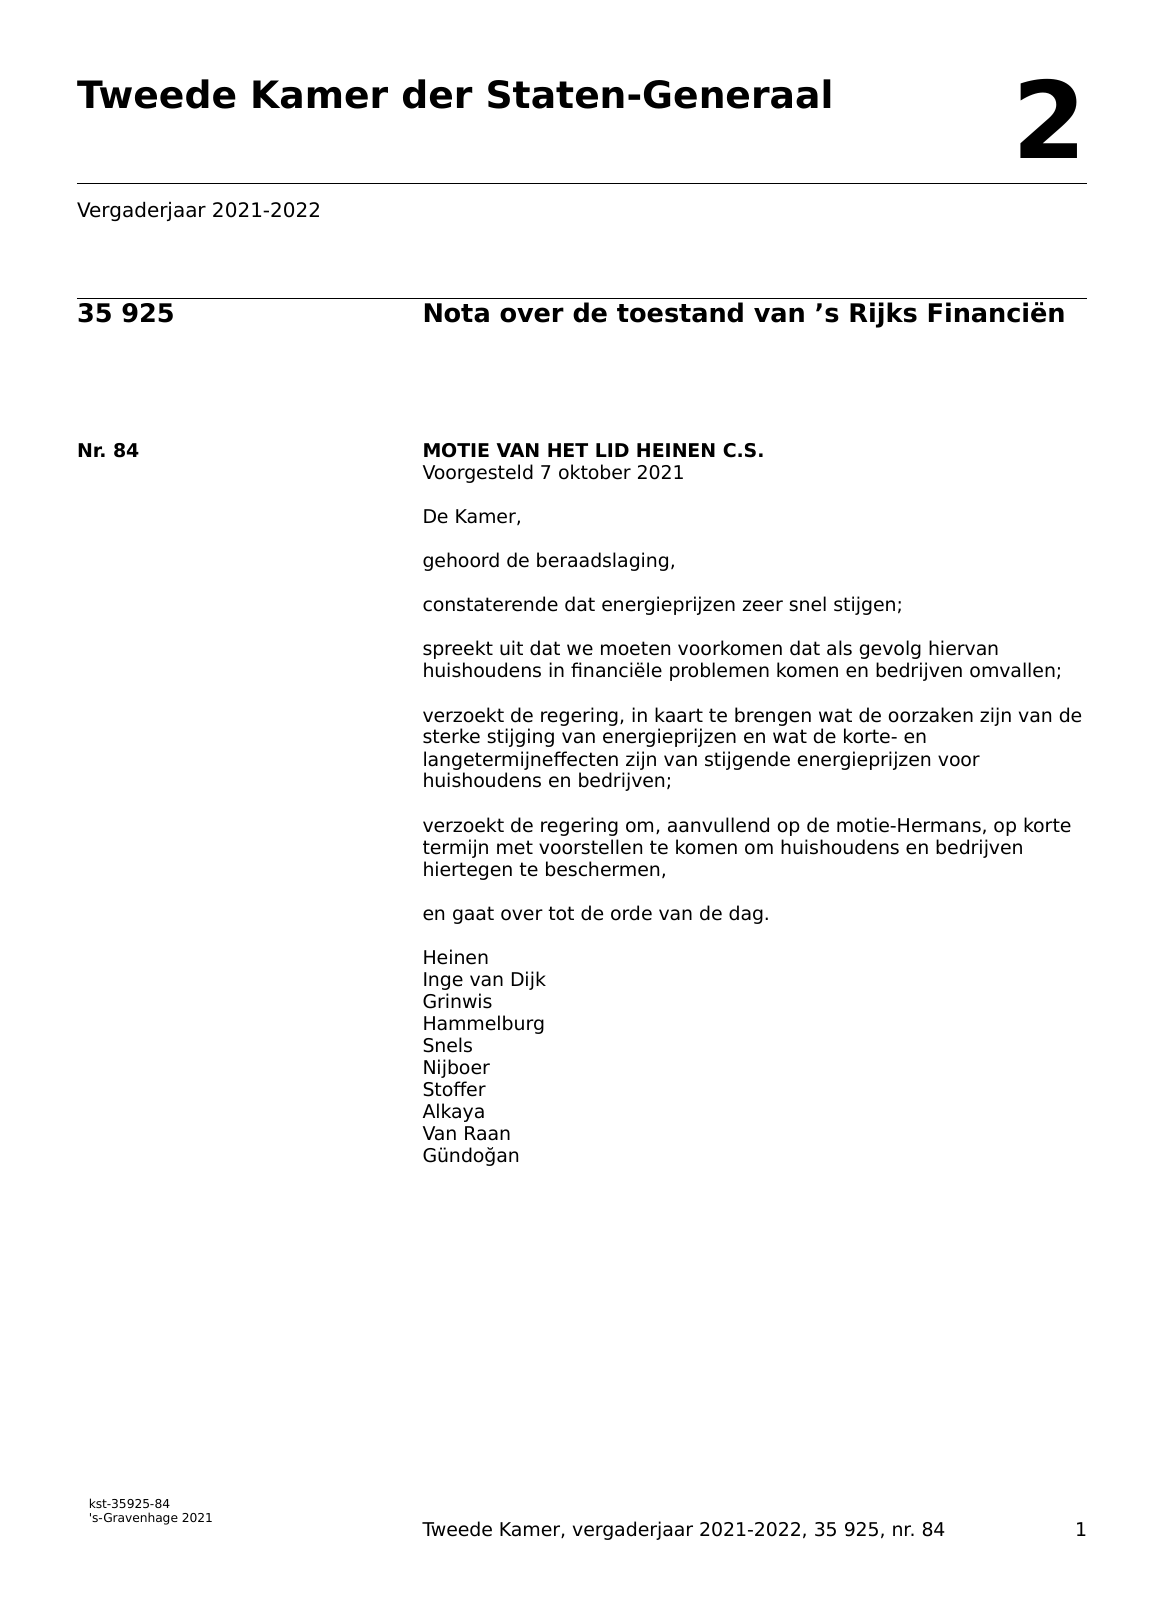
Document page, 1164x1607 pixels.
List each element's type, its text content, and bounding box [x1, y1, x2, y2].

text Grinwis [422, 991, 1087, 1013]
subtitle 35 925 Nota over de toestand van ’s Rijks Financiën [77, 299, 1087, 329]
text en gaat over tot de orde van de dag. [422, 903, 1087, 925]
text Stoffer [422, 1079, 1087, 1101]
text Snels [422, 1035, 1087, 1057]
text Van Raan [422, 1123, 1087, 1145]
text Inge van Dijk [422, 969, 1087, 991]
text constaterende dat energieprijzen zeer snel stijgen; [422, 594, 1087, 616]
text spreekt uit dat we moeten voorkomen dat als gevolg hiervan huishoudens in financiële problemen komen en bedrijven omvallen; [422, 638, 1087, 682]
subtitle Nr. 84 MOTIE VAN HET LID HEINEN C.S. [77, 440, 1087, 462]
text kst-35925-84 [88, 1497, 323, 1511]
text Heinen [422, 947, 1087, 969]
text 's-Gravenhage 2021 [88, 1511, 323, 1525]
text verzoekt de regering, in kaart te brengen wat de oorzaken zijn van de sterke stijging van energieprijzen en wat de korte- en langetermijneffecten zijn van stijgende energieprijzen voor huishoudens en bedrijven; [422, 704, 1087, 792]
text gehoord de beraadslaging, [422, 550, 1087, 572]
text Nijboer [422, 1057, 1087, 1079]
table_header Tweede Kamer der Staten-Generaal [77, 59, 886, 183]
text De Kamer, [422, 506, 1087, 528]
table_cell Vergaderjaar 2021-2022 [77, 184, 1087, 298]
text Gündoğan [422, 1145, 1087, 1167]
text Voorgesteld 7 oktober 2021 [422, 462, 1087, 484]
text Hammelburg [422, 1013, 1087, 1035]
text Alkaya [422, 1101, 1087, 1123]
text verzoekt de regering om, aanvullend op de motie-Hermans, op korte termijn met voorstellen te komen om huishoudens en bedrijven hiertegen te beschermen, [422, 814, 1087, 881]
table_header 2 [886, 59, 1087, 183]
